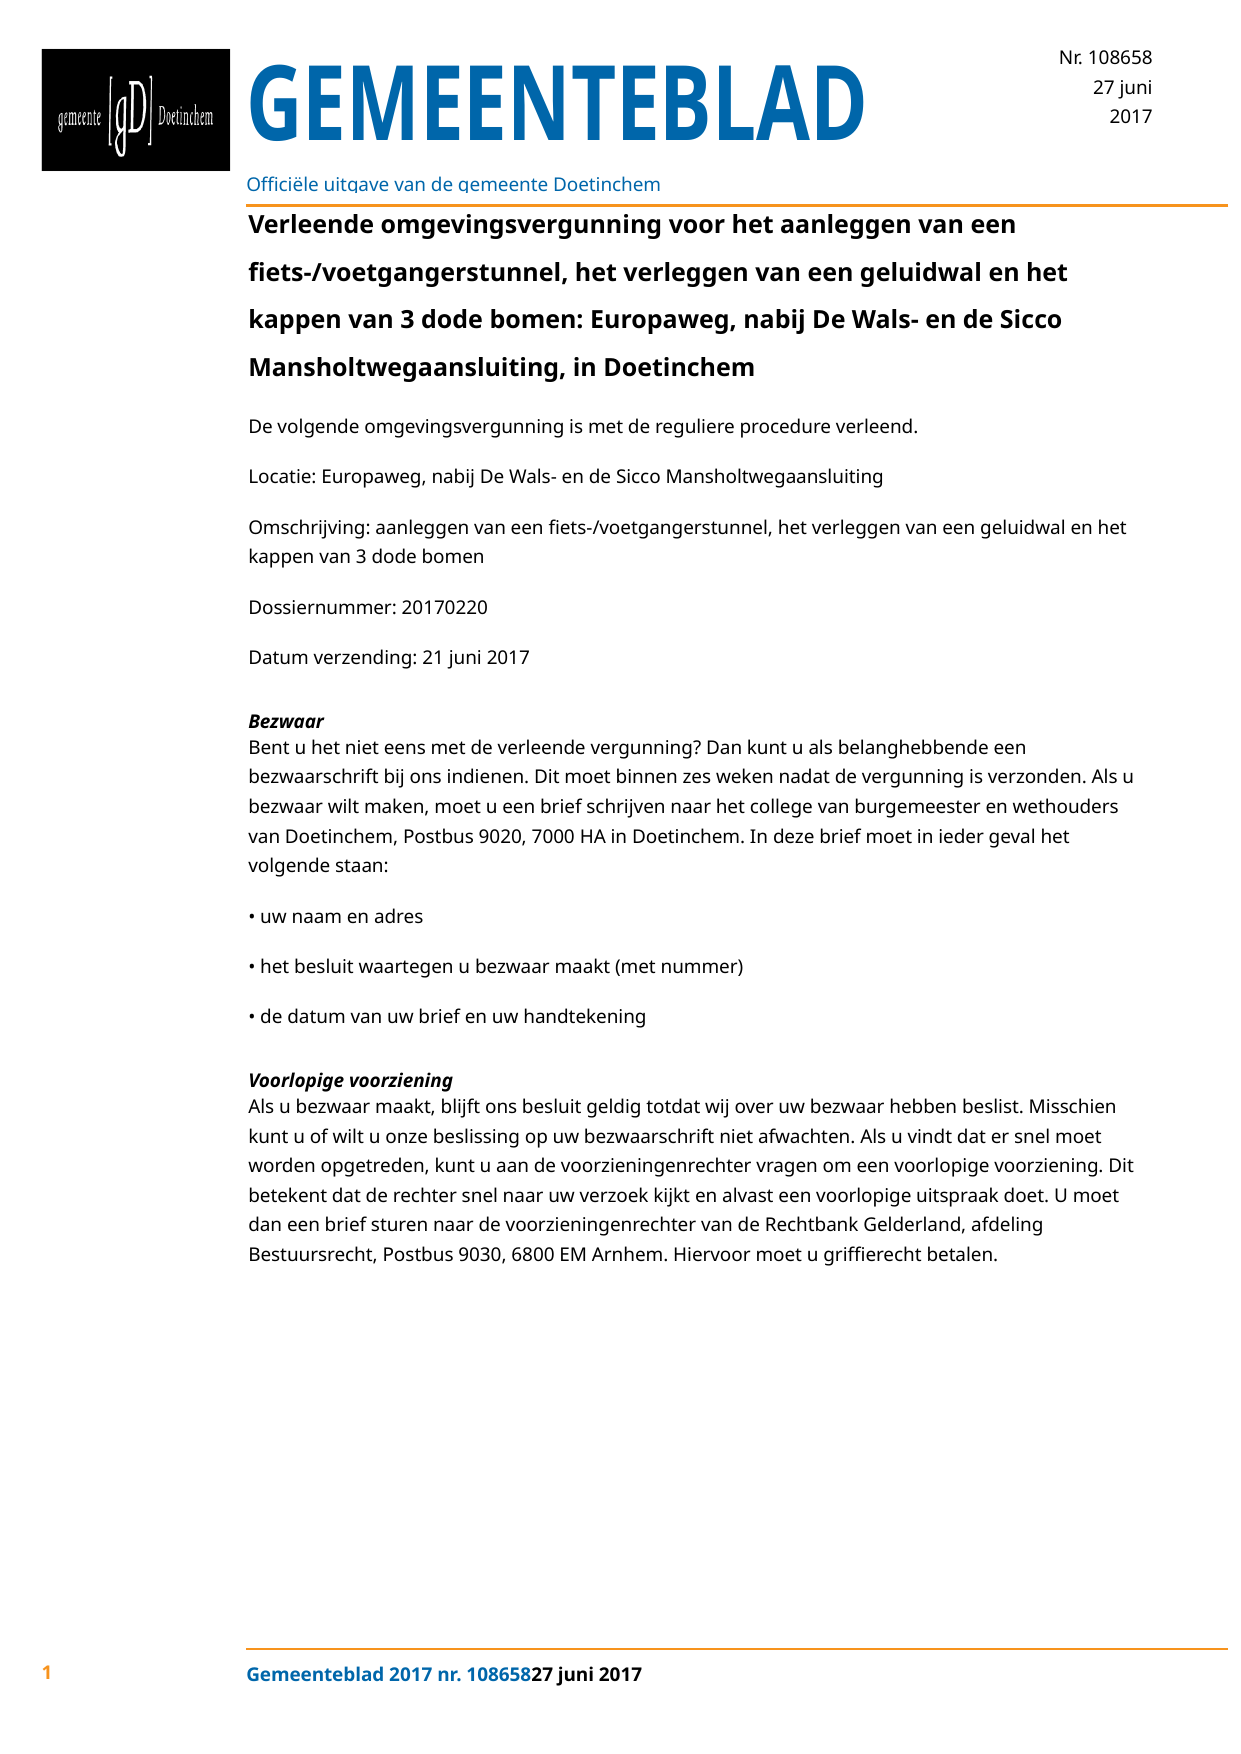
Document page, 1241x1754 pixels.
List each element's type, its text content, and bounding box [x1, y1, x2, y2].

text Voorlopige voorziening [248, 1068, 1152, 1093]
text • het besluit waartegen u bezwaar maakt (met nummer) [248, 953, 1152, 979]
text Als u bezwaar maakt, blijft ons besluit geldig totdat wij over uw bezwaar hebben beslist. Misschien kunt u of wilt u onze beslissing op uw bezwaarschrift niet afwachten. Als u vindt dat er snel moet worden opgetreden, kunt u aan de voorzieningenrechter vragen om een voorlopige voorziening. Dit betekent dat de rechter snel naar uw verzoek kijkt en alvast een voorlopige uitspraak doet. U moet dan een brief sturen naar de voorzieningenrechter van de Rechtbank Gelderland, afdeling Bestuursrecht, Postbus 9030, 6800 EM Arnhem. Hiervoor moet u griffierecht betalen. [248, 1093, 1152, 1267]
text Datum verzending: 21 juni 2017 [248, 644, 1152, 670]
text • uw naam en adres [248, 903, 1152, 928]
text Bent u het niet eens met de verleende vergunning? Dan kunt u als belanghebbende een bezwaarschrift bij ons indienen. Dit moet binnen zes weken nadat de vergunning is verzonden. Als u bezwaar wilt maken, moet u een brief schrijven naar het college van burgemeester en wethouders van Doetinchem, Postbus 9020, 7000 HA in Doetinchem. In deze brief moet in ieder geval het volgende staan: [248, 734, 1152, 878]
text Omschrijving: aanleggen van een fiets-/voetgangerstunnel, het verleggen van een geluidwal en het kappen van 3 dode bomen [248, 514, 1152, 569]
text Bezwaar [248, 708, 1152, 734]
text De volgende omgevingsvergunning is met de reguliere procedure verleend. [248, 413, 1152, 439]
text • de datum van uw brief en uw handtekening [248, 1004, 1152, 1029]
text Locatie: Europaweg, nabij De Wals- en de Sicco Mansholtwegaansluiting [248, 463, 1152, 489]
text Dossiernummer: 20170220 [248, 594, 1152, 620]
text Verleende omgevingsvergunning voor het aanleggen van een fiets-/voetgangerstunnel, het verleggen van een geluidwal en het kappen van 3 dode bomen: Europaweg, nabij De Wals- en de Sicco Mansholtwegaansluiting, in Doetinchem [248, 207, 1152, 384]
picture [41, 47, 231, 172]
